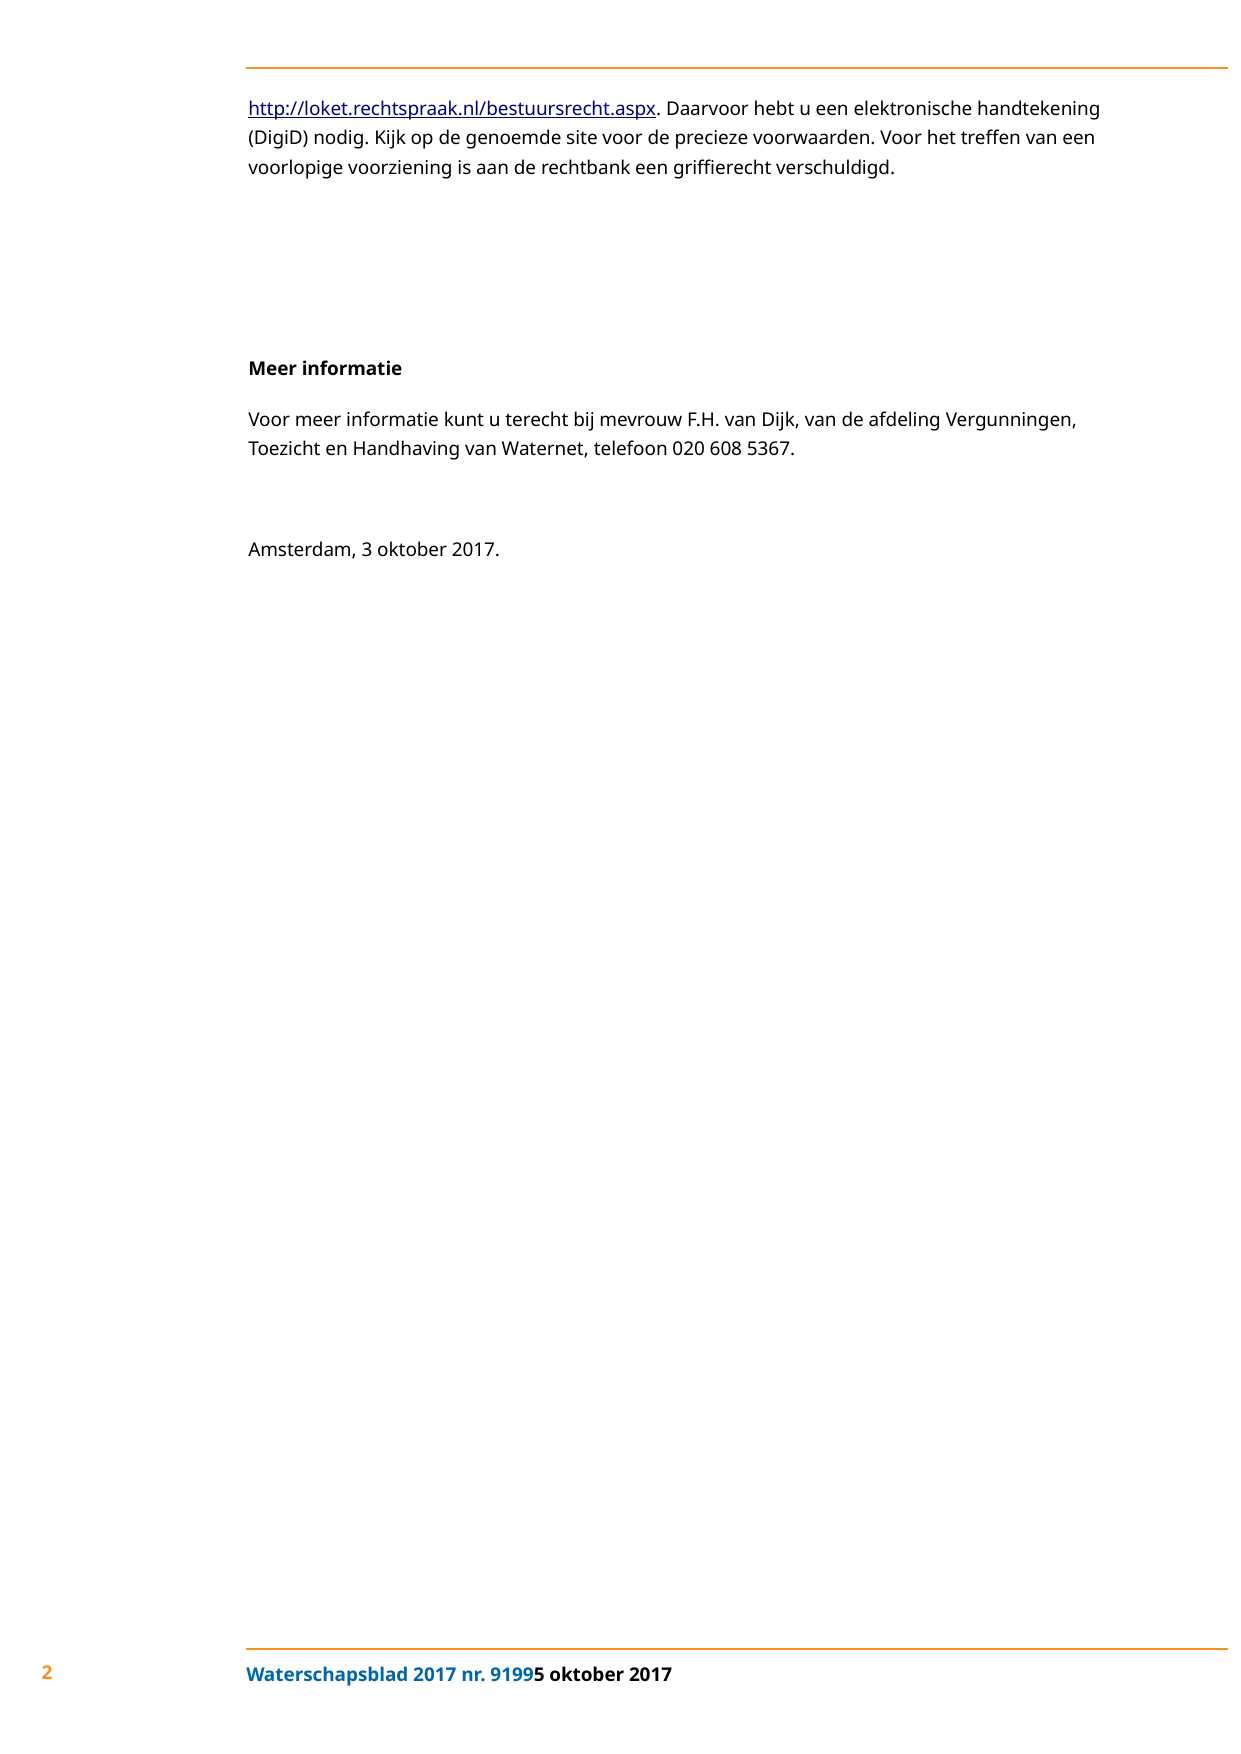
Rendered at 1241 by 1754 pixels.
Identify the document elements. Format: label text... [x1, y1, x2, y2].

picture [41, 47, 231, 172]
text Amsterdam, 3 oktober 2017. [248, 536, 1152, 562]
text Voor meer informatie kunt u terecht bij mevrouw F.H. van Dijk, van de afdeling Vergunningen, Toezicht en Handhaving van Waternet, telefoon 020 608 5367. [248, 406, 1152, 461]
text Meer informatie [248, 356, 1152, 381]
text http://loket.rechtspraak.nl/bestuursrecht.aspx. Daarvoor hebt u een elektronische handtekening (DigiD) nodig. Kijk op de genoemde site voor de precieze voorwaarden. Voor het treffen van een voorlopige voorziening is aan de rechtbank een griffierecht verschuldigd. [248, 95, 1152, 180]
